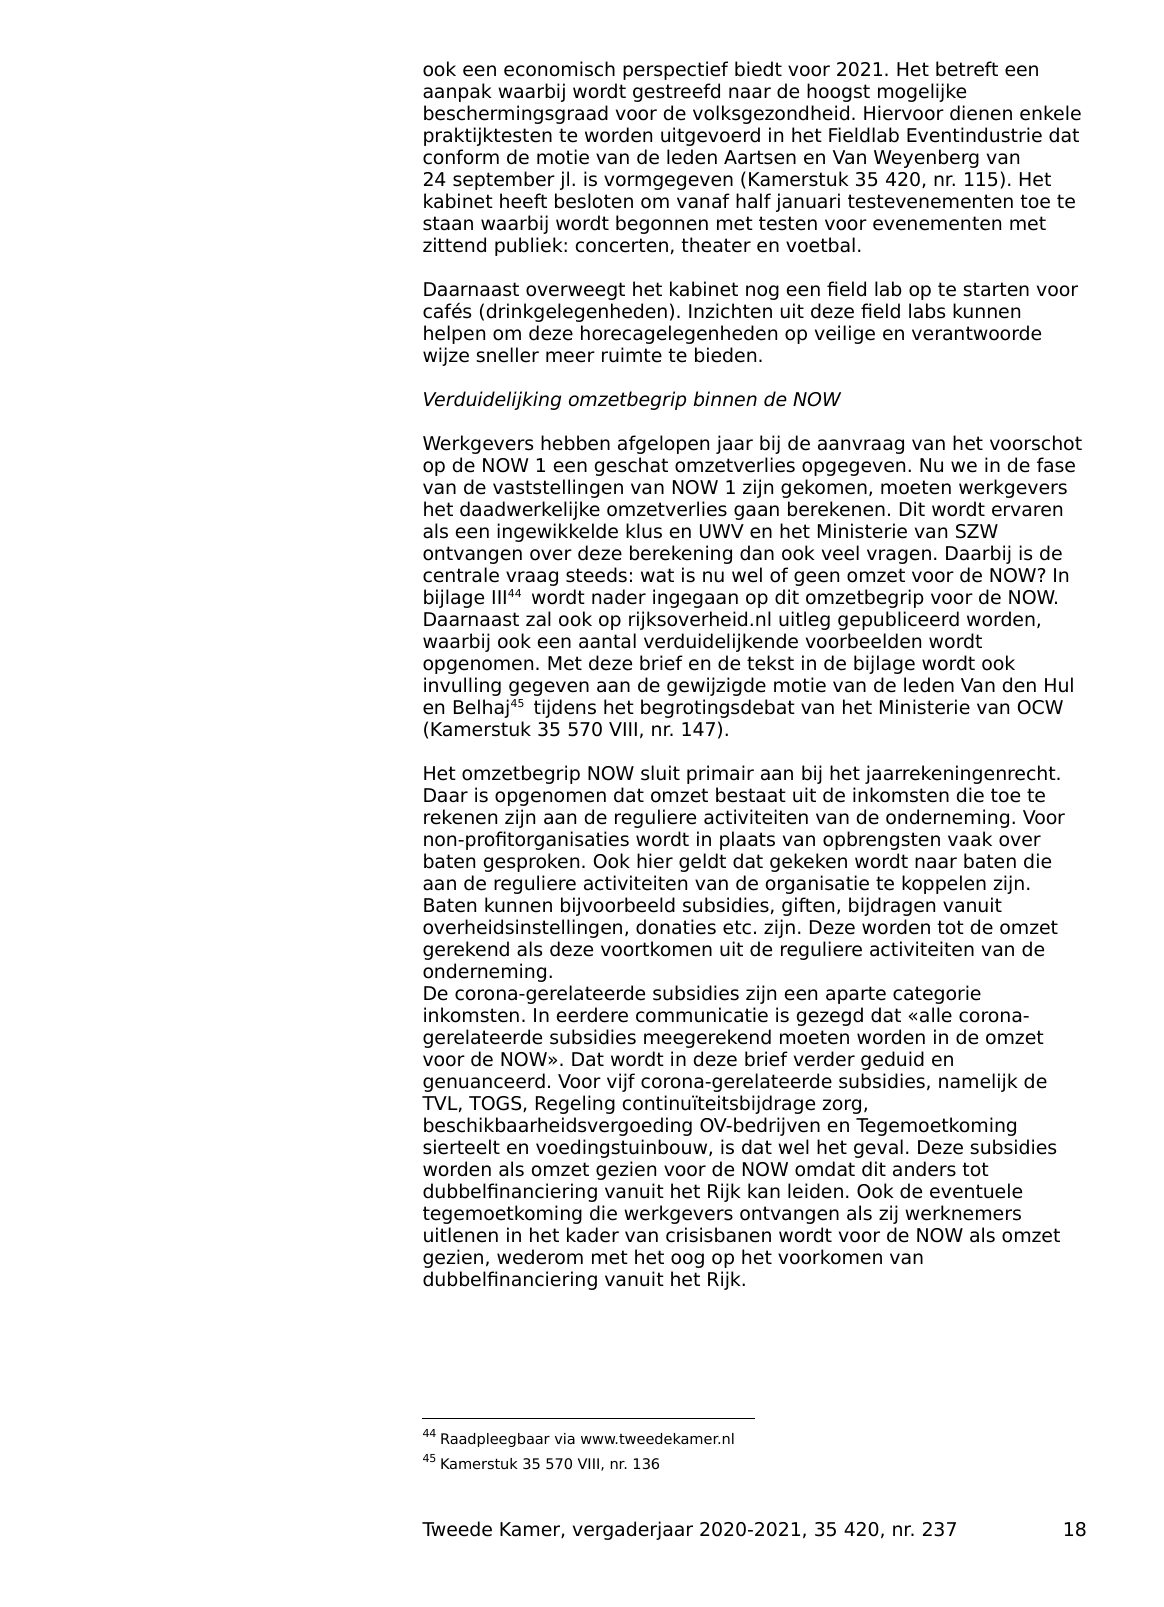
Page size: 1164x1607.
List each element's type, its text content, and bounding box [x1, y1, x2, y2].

text De corona-gerelateerde subsidies zijn een aparte categorie inkomsten. In eerdere communicatie is gezegd dat «alle corona-gerelateerde subsidies meegerekend moeten worden in de omzet voor de NOW». Dat wordt in deze brief verder geduid en genuanceerd. Voor vijf corona-gerelateerde subsidies, namelijk de TVL, TOGS, Regeling continuïteitsbijdrage zorg, beschikbaarheidsvergoeding OV-bedrijven en Tegemoetkoming sierteelt en voedingstuinbouw, is dat wel het geval. Deze subsidies worden als omzet gezien voor de NOW omdat dit anders tot dubbelfinanciering vanuit het Rijk kan leiden. Ook de eventuele tegemoetkoming die werkgevers ontvangen als zij werknemers uitlenen in het kader van crisisbanen wordt voor de NOW als omzet gezien, wederom met het oog op het voorkomen van dubbelfinanciering vanuit het Rijk. [422, 983, 1087, 1291]
text Werkgevers hebben afgelopen jaar bij de aanvraag van het voorschot op de NOW 1 een geschat omzetverlies opgegeven. Nu we in de fase van de vaststellingen van NOW 1 zijn gekomen, moeten werkgevers het daadwerkelijke omzetverlies gaan berekenen. Dit wordt ervaren als een ingewikkelde klus en UWV en het Ministerie van SZW ontvangen over deze berekening dan ook veel vragen. Daarbij is de centrale vraag steeds: wat is nu wel of geen omzet voor de NOW? In bijlage III wordt nader ingegaan op dit omzetbegrip voor de NOW. Daarnaast zal ook op rijksoverheid.nl uitleg gepubliceerd worden, waarbij ook een aantal verduidelijkende voorbeelden wordt opgenomen. Met deze brief en de tekst in de bijlage wordt ook invulling gegeven aan de gewijzigde motie van de leden Van den Hul en Belhaj tijdens het begrotingsdebat van het Ministerie van OCW (Kamerstuk 35 570 VIII, nr. 147). [422, 433, 1087, 741]
text Het omzetbegrip NOW sluit primair aan bij het jaarrekeningenrecht. Daar is opgenomen dat omzet bestaat uit de inkomsten die toe te rekenen zijn aan de reguliere activiteiten van de onderneming. Voor non-profitorganisaties wordt in plaats van opbrengsten vaak over baten gesproken. Ook hier geldt dat gekeken wordt naar baten die aan de reguliere activiteiten van de organisatie te koppelen zijn. Baten kunnen bijvoorbeeld subsidies, giften, bijdragen vanuit overheidsinstellingen, donaties etc. zijn. Deze worden tot de omzet gerekend als deze voortkomen uit de reguliere activiteiten van de onderneming. [422, 763, 1087, 983]
text Raadpleegbaar via www.tweedekamer.nl [422, 1427, 1087, 1449]
text ook een economisch perspectief biedt voor 2021. Het betreft een aanpak waarbij wordt gestreefd naar de hoogst mogelijke beschermingsgraad voor de volksgezondheid. Hiervoor dienen enkele praktijktesten te worden uitgevoerd in het Fieldlab Eventindustrie dat conform de motie van de leden Aartsen en Van Weyenberg van 24 september jl. is vormgegeven (Kamerstuk 35 420, nr. 115). Het kabinet heeft besloten om vanaf half januari testevenementen toe te staan waarbij wordt begonnen met testen voor evenementen met zittend publiek: concerten, theater en voetbal. [422, 59, 1087, 257]
subtitle Verduidelijking omzetbegrip binnen de NOW [422, 389, 1087, 411]
text Kamerstuk 35 570 VIII, nr. 136 [422, 1452, 1087, 1474]
text Daarnaast overweegt het kabinet nog een field lab op te starten voor cafés (drinkgelegenheden). Inzichten uit deze field labs kunnen helpen om deze horecagelegenheden op veilige en verantwoorde wijze sneller meer ruimte te bieden. [422, 279, 1087, 367]
